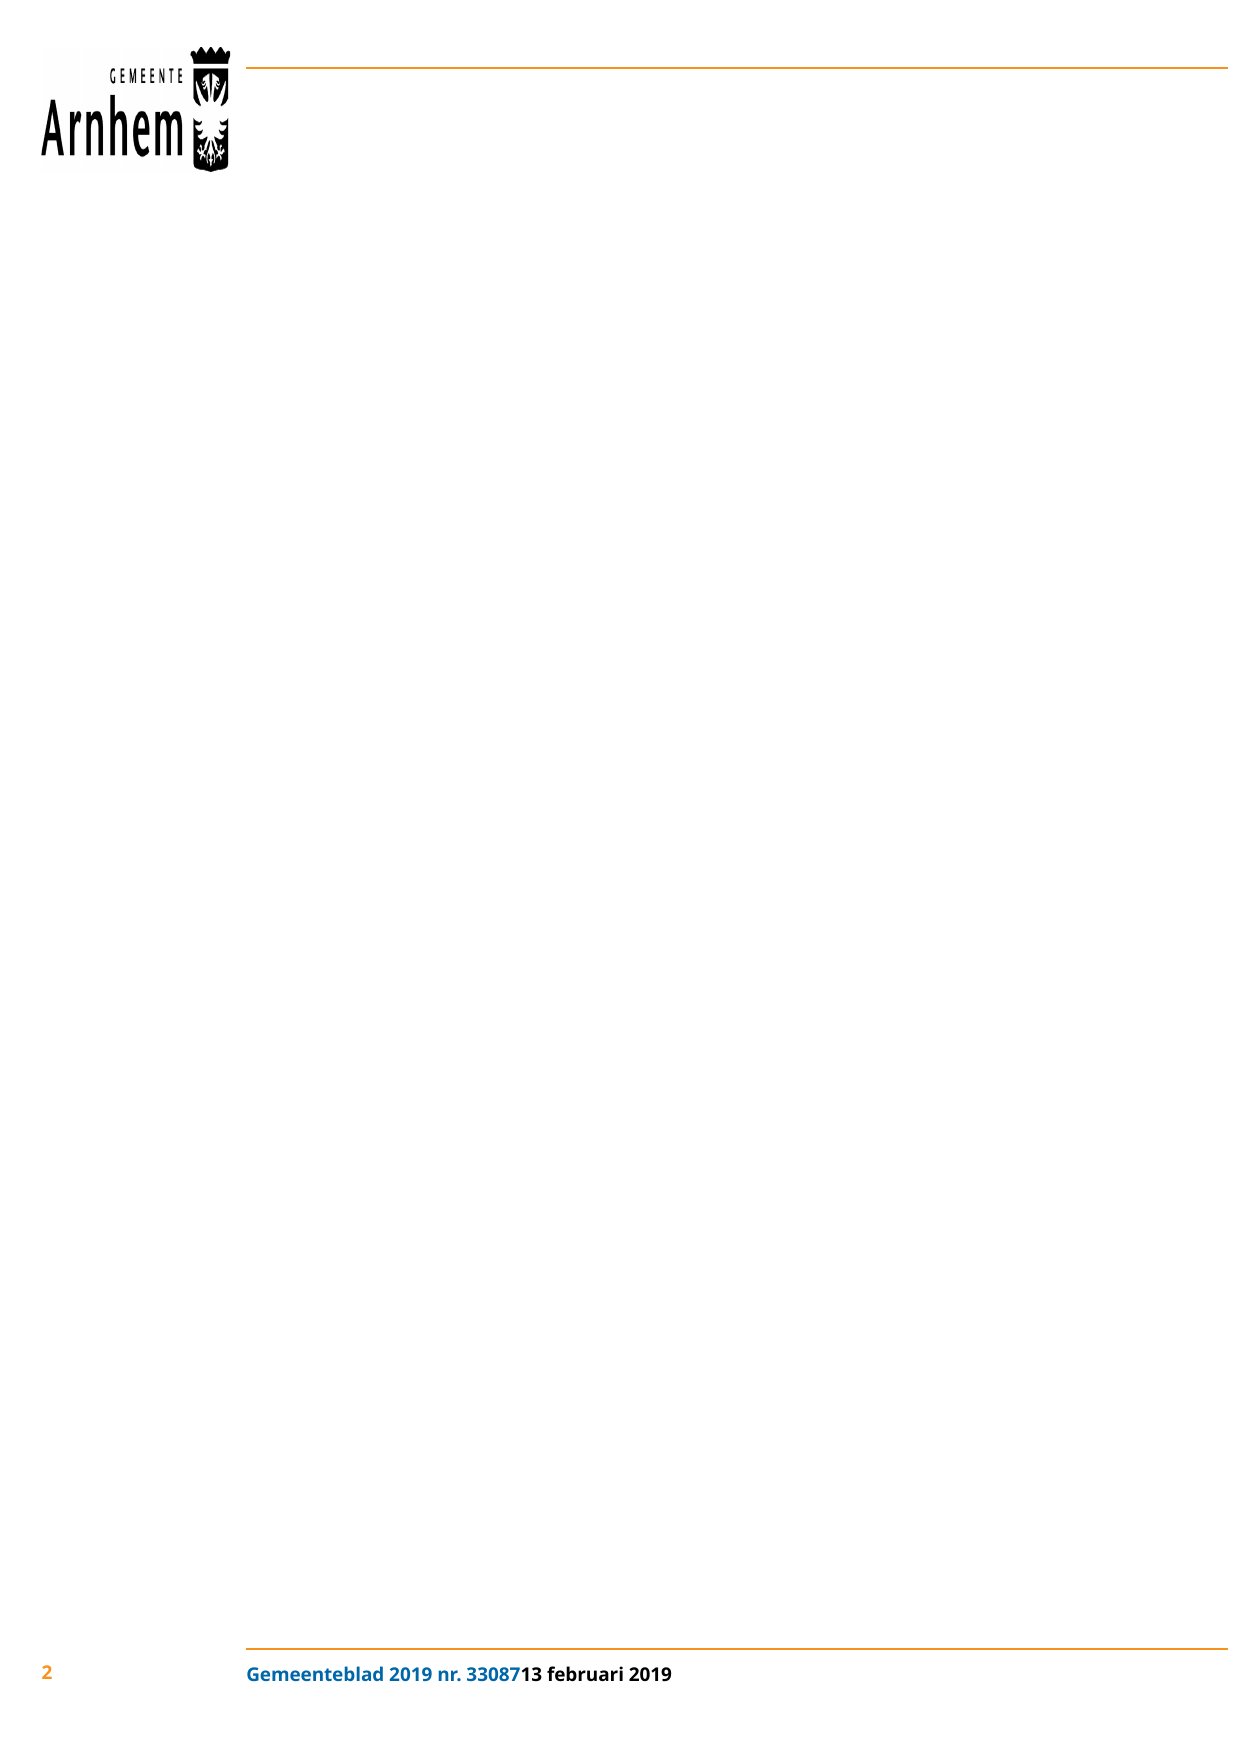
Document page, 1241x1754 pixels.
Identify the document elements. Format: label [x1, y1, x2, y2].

picture [41, 47, 231, 172]
